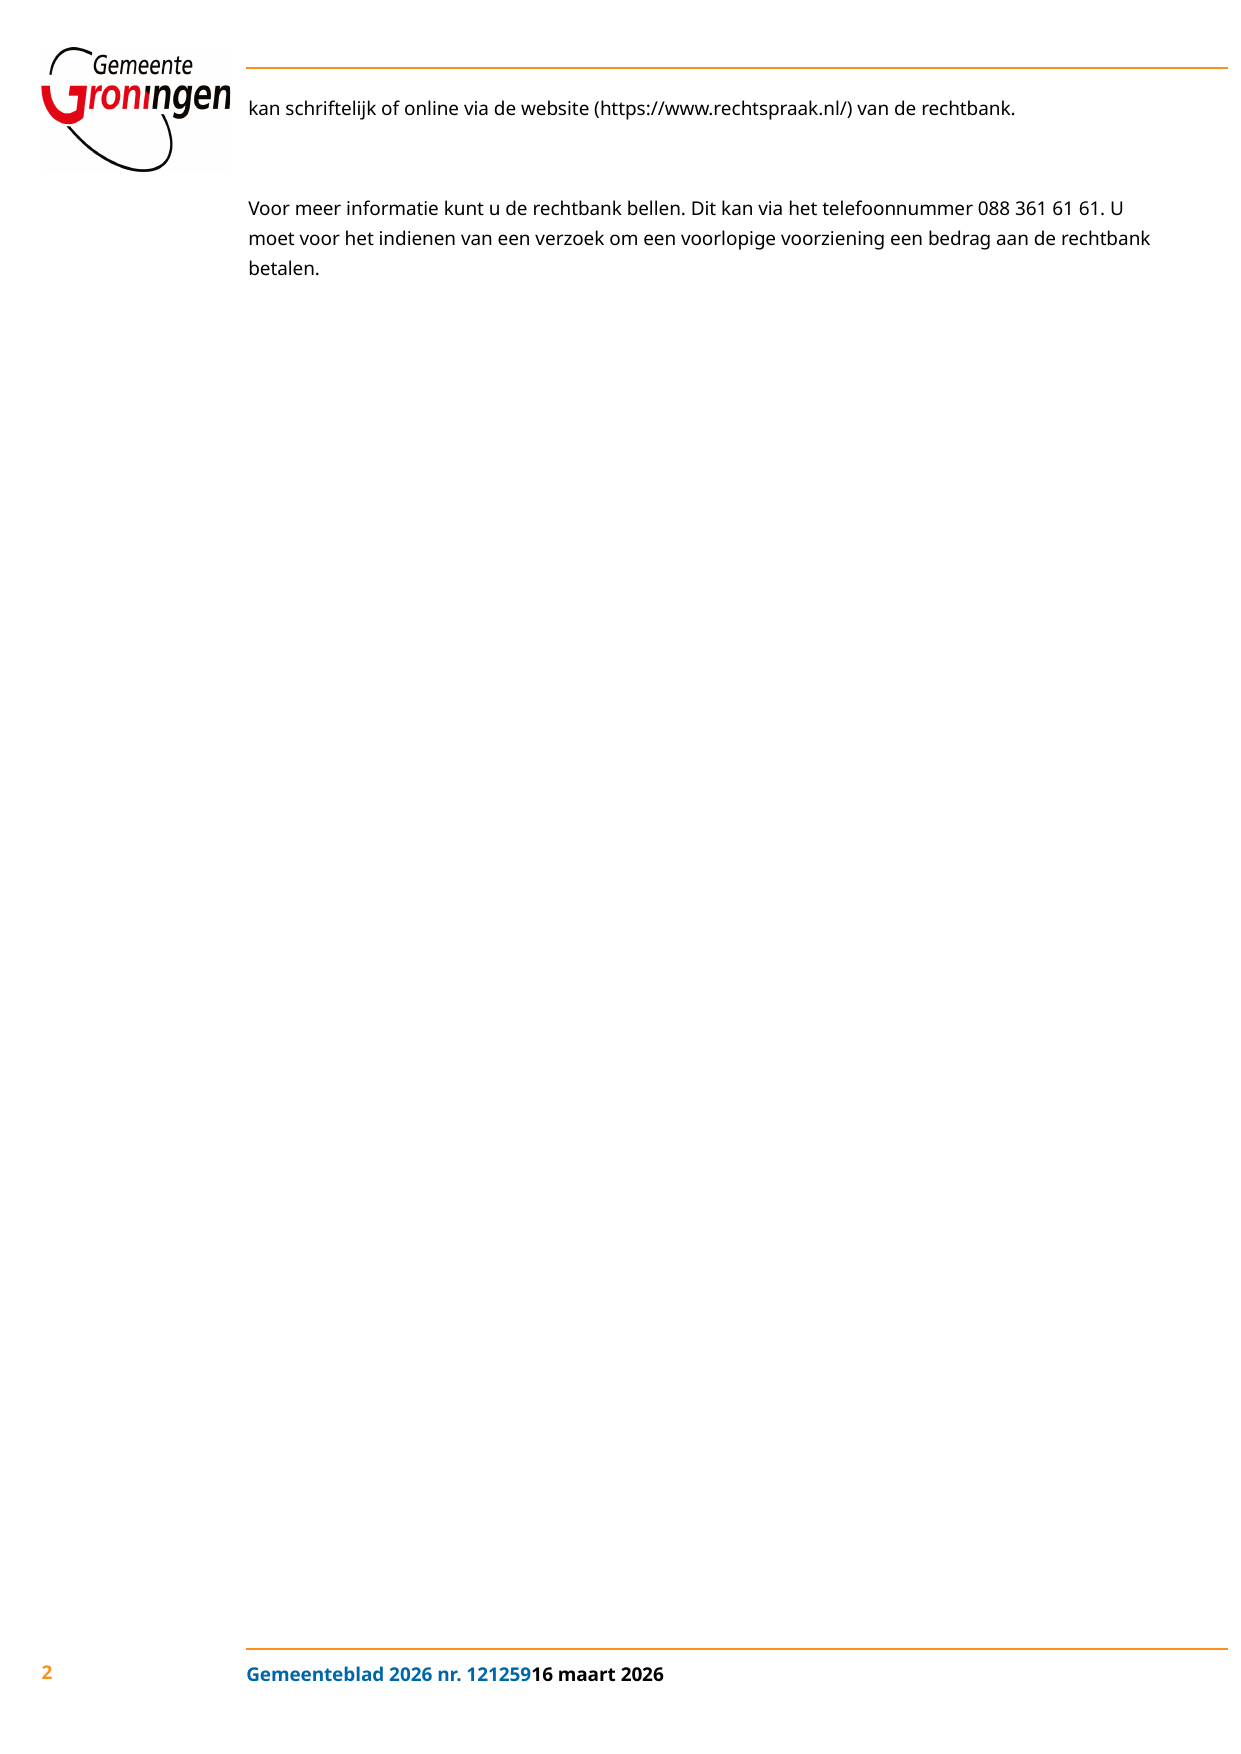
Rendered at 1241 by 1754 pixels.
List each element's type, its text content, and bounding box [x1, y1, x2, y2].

picture [41, 47, 231, 172]
text Voor meer informatie kunt u de rechtbank bellen. Dit kan via het telefoonnummer 088 361 61 61. U moet voor het indienen van een verzoek om een voorlopige voorziening een bedrag aan de rechtbank betalen. [248, 196, 1152, 281]
text kan schriftelijk of online via de website (https://www.rechtspraak.nl/) van de rechtbank. [248, 95, 1152, 121]
